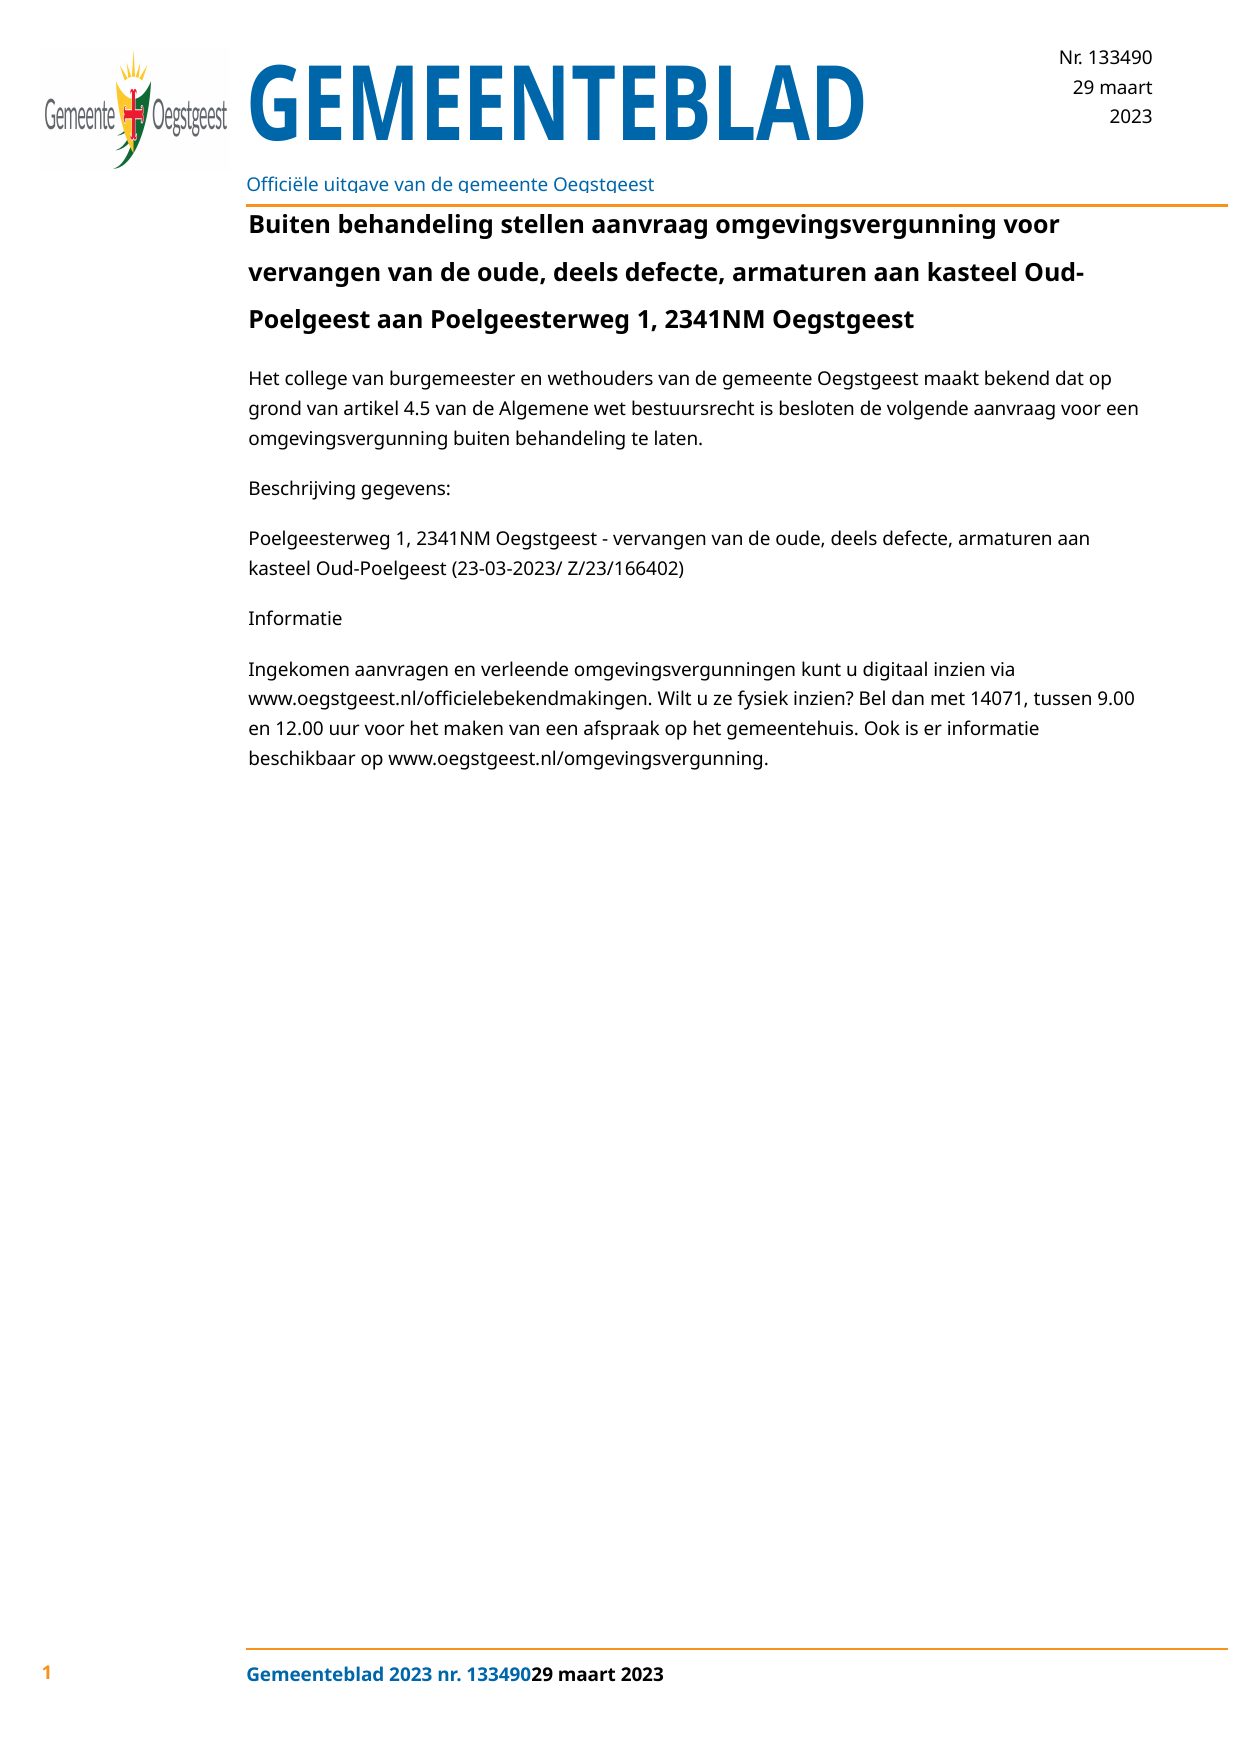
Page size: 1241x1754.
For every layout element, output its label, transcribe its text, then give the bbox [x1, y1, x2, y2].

text Informatie [248, 606, 1152, 631]
text Beschrijving gegevens: [248, 475, 1152, 501]
text Buiten behandeling stellen aanvraag omgevingsvergunning voor vervangen van de oude, deels defecte, armaturen aan kasteel Oud-Poelgeest aan Poelgeesterweg 1, 2341NM Oegstgeest [248, 207, 1152, 336]
text Poelgeesterweg 1, 2341NM Oegstgeest - vervangen van de oude, deels defecte, armaturen aan kasteel Oud-Poelgeest (23-03-2023/ Z/23/166402) [248, 526, 1152, 581]
text Het college van burgemeester en wethouders van de gemeente Oegstgeest maakt bekend dat op grond van artikel 4.5 van de Algemene wet bestuursrecht is besloten de volgende aanvraag voor een omgevingsvergunning buiten behandeling te laten. [248, 366, 1152, 450]
picture [41, 47, 231, 172]
text Ingekomen aanvragen en verleende omgevingsvergunningen kunt u digitaal inzien via www.oegstgeest.nl/officielebekendmakingen. Wilt u ze fysiek inzien? Bel dan met 14071, tussen 9.00 en 12.00 uur voor het maken van een afspraak op het gemeentehuis. Ook is er informatie beschikbaar op www.oegstgeest.nl/omgevingsvergunning. [248, 656, 1152, 770]
